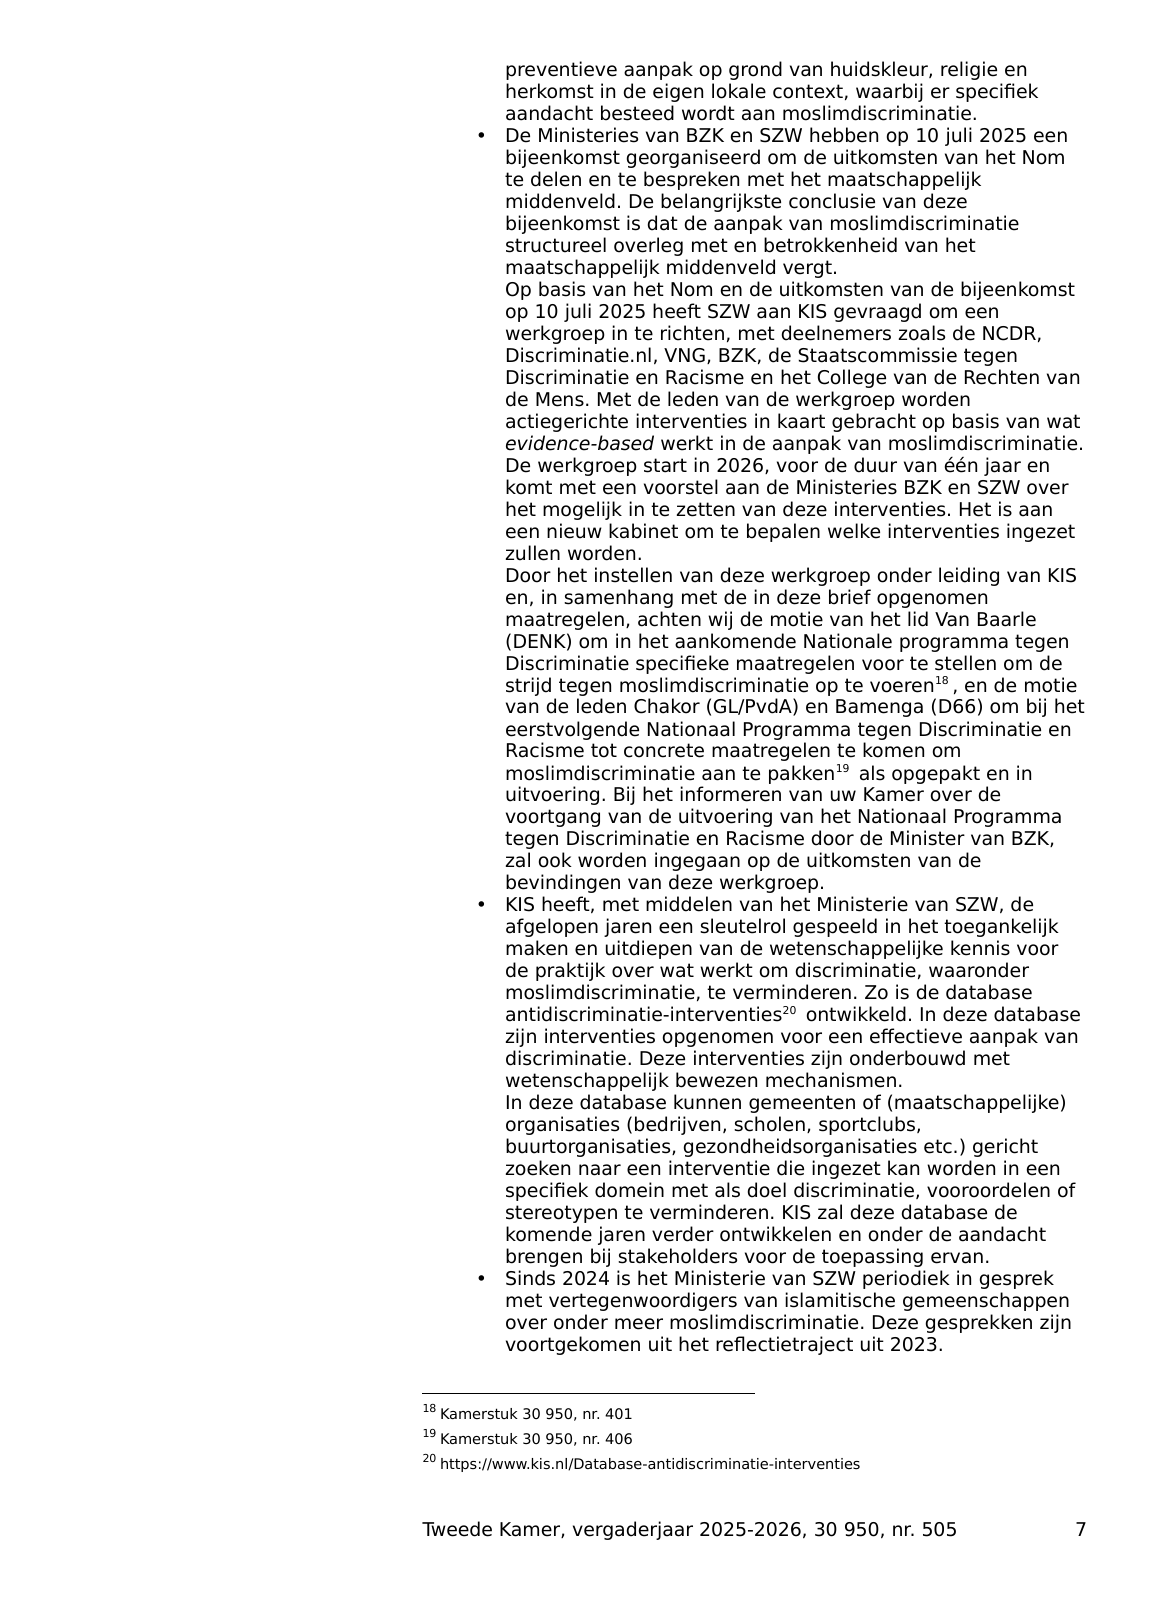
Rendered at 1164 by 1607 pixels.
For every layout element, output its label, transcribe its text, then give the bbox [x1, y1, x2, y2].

text Kamerstuk 30 950, nr. 401 [422, 1402, 1087, 1424]
text https://www.kis.nl/Database-antidiscriminatie-interventies [422, 1452, 1087, 1474]
text Kamerstuk 30 950, nr. 406 [422, 1427, 1087, 1449]
text Door het instellen van deze werkgroep onder leiding van KIS en, in samenhang met de in deze brief opgenomen maatregelen, achten wij de motie van het lid Van Baarle (DENK) om in het aankomende Nationale programma tegen Discriminatie specifieke maatregelen voor te stellen om de strijd tegen moslimdiscriminatie op te voeren, en de motie van de leden Chakor (GL/PvdA) en Bamenga (D66) om bij het eerstvolgende Nationaal Programma tegen Discriminatie en Racisme tot concrete maatregelen te komen om moslimdiscriminatie aan te pakken als opgepakt en in uitvoering. Bij het informeren van uw Kamer over de voortgang van de uitvoering van het Nationaal Programma tegen Discriminatie en Racisme door de Minister van BZK, zal ook worden ingegaan op de uitkomsten van de bevindingen van deze werkgroep. [505, 564, 1087, 894]
text • Sinds 2024 is het Ministerie van SZW periodiek in gesprek met vertegenwoordigers van islamitische gemeenschappen over onder meer moslimdiscriminatie. Deze gesprekken zijn voortgekomen uit het reflectietraject uit 2023. [476, 1268, 1087, 1356]
text • De Ministeries van BZK en SZW hebben op 10 juli 2025 een bijeenkomst georganiseerd om de uitkomsten van het Nom te delen en te bespreken met het maatschappelijk middenveld. De belangrijkste conclusie van deze bijeenkomst is dat de aanpak van moslimdiscriminatie structureel overleg met en betrokkenheid van het maatschappelijk middenveld vergt. [476, 125, 1087, 279]
text • KIS heeft, met middelen van het Ministerie van SZW, de afgelopen jaren een sleutelrol gespeeld in het toegankelijk maken en uitdiepen van de wetenschappelijke kennis voor de praktijk over wat werkt om discriminatie, waaronder moslimdiscriminatie, te verminderen. Zo is de database antidiscriminatie-interventies ontwikkeld. In deze database zijn interventies opgenomen voor een effectieve aanpak van discriminatie. Deze interventies zijn onderbouwd met wetenschappelijk bewezen mechanismen. [476, 894, 1087, 1092]
text preventieve aanpak op grond van huidskleur, religie en herkomst in de eigen lokale context, waarbij er specifiek aandacht besteed wordt aan moslimdiscriminatie. [505, 59, 1087, 125]
text Op basis van het Nom en de uitkomsten van de bijeenkomst op 10 juli 2025 heeft SZW aan KIS gevraagd om een werkgroep in te richten, met deelnemers zoals de NCDR, Discriminatie.nl, VNG, BZK, de Staatscommissie tegen Discriminatie en Racisme en het College van de Rechten van de Mens. Met de leden van de werkgroep worden actiegerichte interventies in kaart gebracht op basis van wat evidence-based werkt in de aanpak van moslimdiscriminatie. De werkgroep start in 2026, voor de duur van één jaar en komt met een voorstel aan de Ministeries BZK en SZW over het mogelijk in te zetten van deze interventies. Het is aan een nieuw kabinet om te bepalen welke interventies ingezet zullen worden. [505, 279, 1087, 564]
text In deze database kunnen gemeenten of (maatschappelijke) organisaties (bedrijven, scholen, sportclubs, buurtorganisaties, gezondheidsorganisaties etc.) gericht zoeken naar een interventie die ingezet kan worden in een specifiek domein met als doel discriminatie, vooroordelen of stereotypen te verminderen. KIS zal deze database de komende jaren verder ontwikkelen en onder de aandacht brengen bij stakeholders voor de toepassing ervan. [505, 1092, 1087, 1268]
